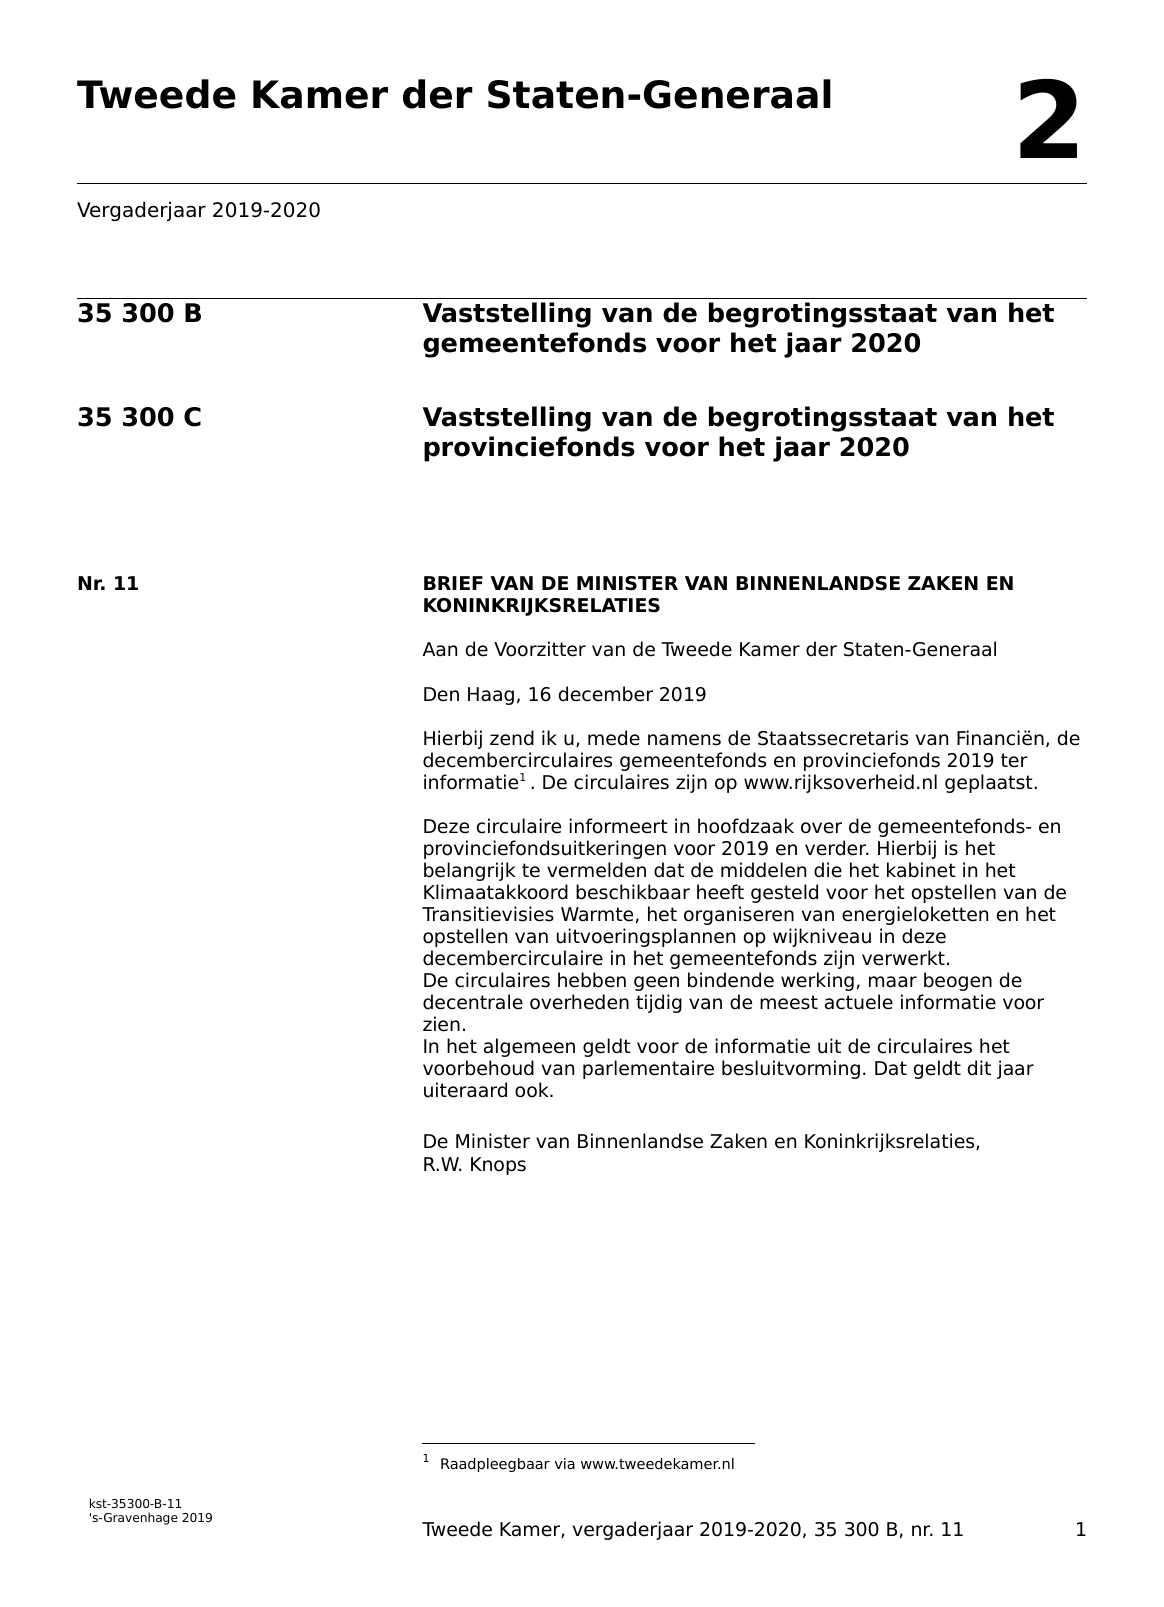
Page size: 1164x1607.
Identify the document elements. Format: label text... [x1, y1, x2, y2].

table_header Tweede Kamer der Staten-Generaal [77, 59, 886, 183]
text De circulaires hebben geen bindende werking, maar beogen de decentrale overheden tijdig van de meest actuele informatie voor zien. [422, 969, 1087, 1036]
text Raadpleegbaar via www.tweedekamer.nl [422, 1452, 1087, 1474]
text 's-Gravenhage 2019 [88, 1511, 323, 1525]
subtitle 35 300 C Vaststelling van de begrotingsstaat van het provinciefonds voor het jaar 2020 [77, 403, 1087, 462]
table_cell Vergaderjaar 2019-2020 [77, 184, 1087, 298]
text Aan de Voorzitter van de Tweede Kamer der Staten-Generaal [422, 639, 1087, 661]
text In het algemeen geldt voor de informatie uit de circulaires het voorbehoud van parlementaire besluitvorming. Dat geldt dit jaar uiteraard ook. [422, 1036, 1087, 1101]
text Deze circulaire informeert in hoofdzaak over de gemeentefonds- en provinciefondsuitkeringen voor 2019 en verder. Hierbij is het belangrijk te vermelden dat de middelen die het kabinet in het Klimaatakkoord beschikbaar heeft gesteld voor het opstellen van de Transitievisies Warmte, het organiseren van energieloketten en het opstellen van uitvoeringsplannen op wijkniveau in deze decembercirculaire in het gemeentefonds zijn verwerkt. [422, 816, 1087, 969]
table_header 2 [886, 59, 1087, 183]
text Den Haag, 16 december 2019 [422, 683, 1087, 705]
text De Minister van Binnenlandse Zaken en Koninkrijksrelaties, R.W. Knops [422, 1131, 1087, 1175]
subtitle Nr. 11 BRIEF VAN DE MINISTER VAN BINNENLANDSE ZAKEN EN KONINKRIJKSRELATIES [77, 573, 1087, 617]
text Hierbij zend ik u, mede namens de Staatssecretaris van Financiën, de decembercirculaires gemeentefonds en provinciefonds 2019 ter informatie. De circulaires zijn op www.rijksoverheid.nl geplaatst. [422, 728, 1087, 793]
subtitle 35 300 B Vaststelling van de begrotingsstaat van het gemeentefonds voor het jaar 2020 [77, 299, 1087, 358]
text kst-35300-B-11 [88, 1497, 323, 1511]
